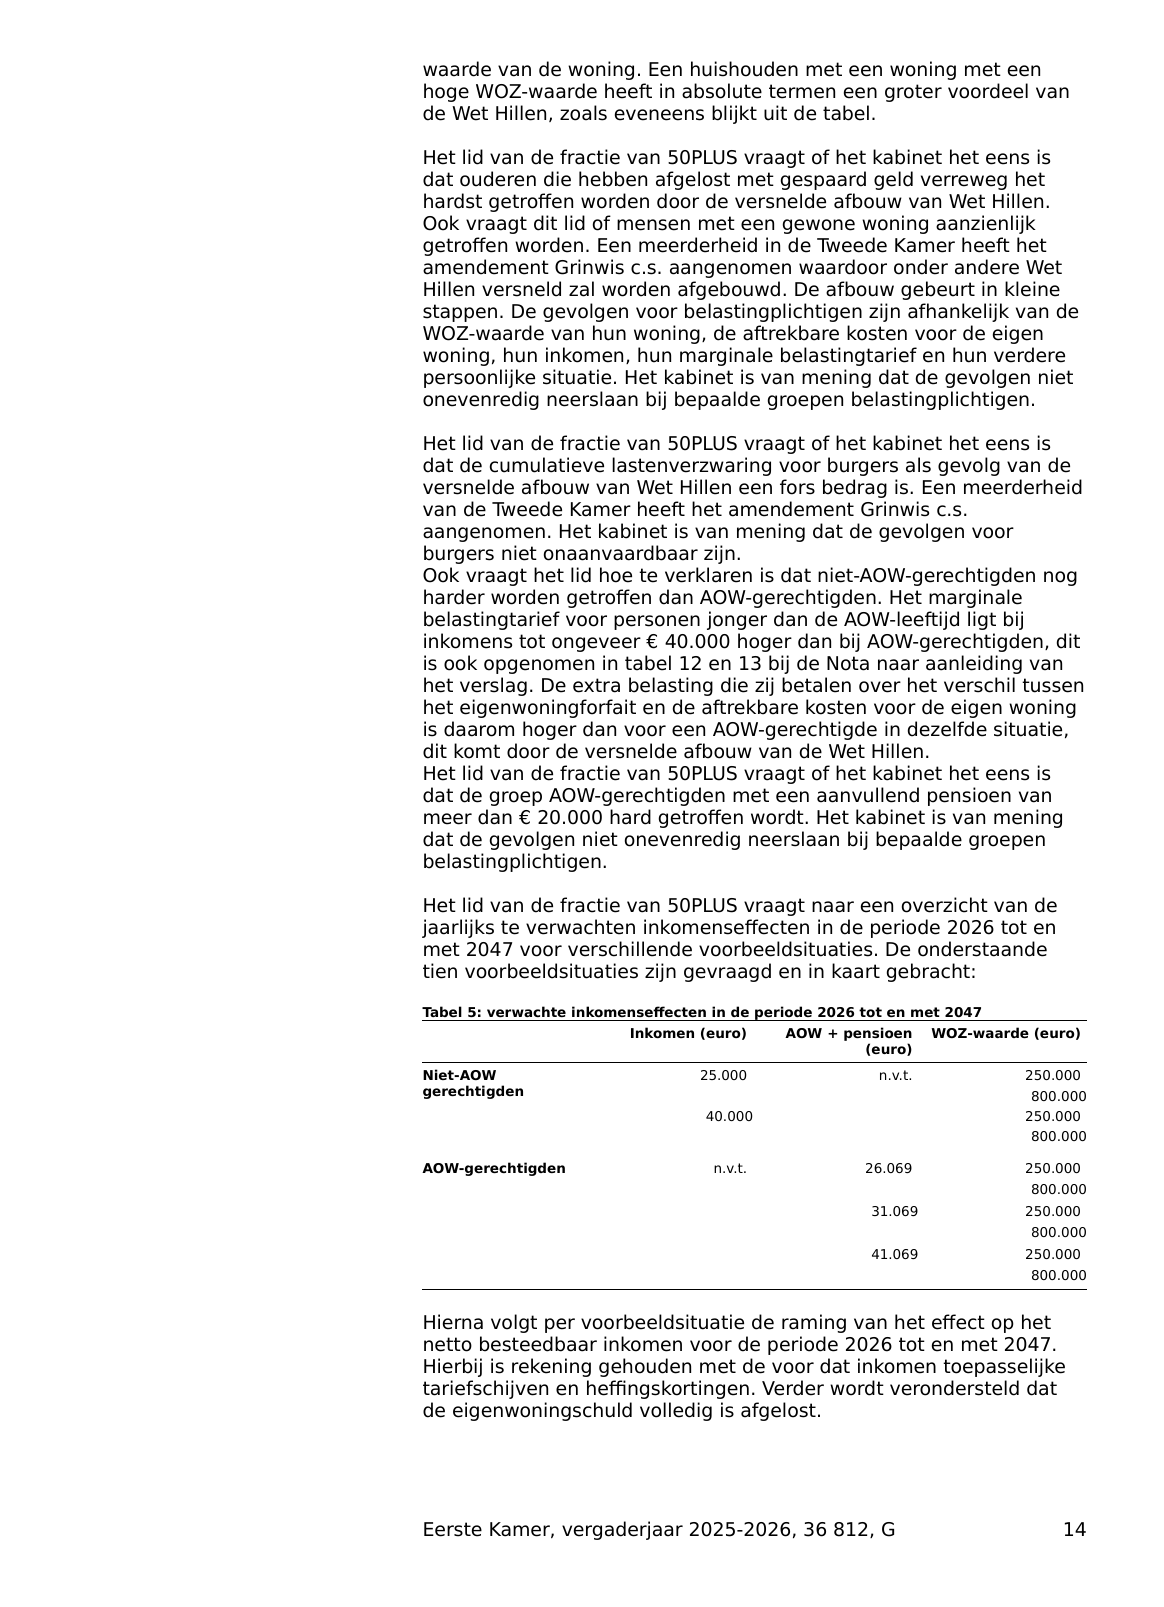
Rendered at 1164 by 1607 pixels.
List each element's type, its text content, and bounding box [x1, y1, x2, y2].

table_cell Inkomen (euro) [588, 1021, 753, 1062]
table_cell 26.069 [753, 1161, 918, 1203]
text Ook vraagt het lid hoe te verklaren is dat niet-AOW-gerechtigden nog harder worden getroffen dan AOW-gerechtigden. Het marginale belastingtarief voor personen jonger dan de AOW-leeftijd ligt bij inkomens tot ongeveer € 40.000 hoger dan bij AOW-gerechtigden, dit is ook opgenomen in tabel 12 en 13 bij de Nota naar aanleiding van het verslag. De extra belasting die zij betalen over het verschil tussen het eigenwoningforfait en de aftrekbare kosten voor de eigen woning is daarom hoger dan voor een AOW-gerechtigde in dezelfde situatie, dit komt door de versnelde afbouw van de Wet Hillen. [422, 565, 1087, 763]
text Het lid van de fractie van 50PLUS vraagt of het kabinet het eens is dat de groep AOW-gerechtigden met een aanvullend pensioen van meer dan € 20.000 hard getroffen wordt. Het kabinet is van mening dat de gevolgen niet onevenredig neerslaan bij bepaalde groepen belastingplichtigen. [422, 763, 1087, 873]
text Het lid van de fractie van 50PLUS vraagt naar een overzicht van de jaarlijks te verwachten inkomenseffecten in de periode 2026 tot en met 2047 voor verschillende voorbeeldsituaties. De onderstaande tien voorbeeldsituaties zijn gevraagd en in kaart gebracht: [422, 895, 1087, 983]
table_cell 800.000 [918, 1125, 1087, 1145]
text Het lid van de fractie van 50PLUS vraagt of het kabinet het eens is dat de cumulatieve lastenverzwaring voor burgers als gevolg van de versnelde afbouw van Wet Hillen een fors bedrag is. Een meerderheid van de Tweede Kamer heeft het amendement Grinwis c.s. aangenomen. Het kabinet is van mening dat de gevolgen voor burgers niet onaanvaardbaar zijn. [422, 433, 1087, 565]
table_cell WOZ-waarde (euro) [918, 1021, 1087, 1062]
table_cell AOW + pensioen (euro) [753, 1021, 918, 1062]
table_cell Niet-AOW gerechtigden [422, 1063, 588, 1145]
table_cell 250.000 [918, 1104, 1087, 1124]
text waarde van de woning. Een huishouden met een woning met een hoge WOZ-waarde heeft in absolute termen een groter voordeel van de Wet Hillen, zoals eveneens blijkt uit de tabel. [422, 59, 1087, 125]
table_cell 800.000 [918, 1181, 1087, 1203]
table_cell 250.000 [918, 1161, 1087, 1181]
table_cell AOW-gerechtigden [422, 1161, 588, 1288]
table_cell [918, 1145, 1087, 1161]
table_cell 800.000 [918, 1224, 1087, 1246]
table_header Tabel 5: verwachte inkomenseffecten in de periode 2026 tot en met 2047 [422, 1005, 1087, 1020]
table_cell 25.000 [588, 1063, 753, 1104]
table_cell [422, 1021, 588, 1062]
table_cell 250.000 [918, 1203, 1087, 1224]
table_cell 250.000 [918, 1246, 1087, 1267]
table_cell 250.000 [918, 1063, 1087, 1084]
table_cell 41.069 [753, 1246, 918, 1288]
table_cell 800.000 [918, 1084, 1087, 1104]
table_cell [588, 1145, 753, 1161]
table_cell n.v.t. [753, 1063, 918, 1145]
table_cell 40.000 [588, 1104, 753, 1145]
table_cell [753, 1145, 918, 1161]
table_cell 31.069 [753, 1203, 918, 1246]
table_cell [422, 1145, 588, 1161]
table_cell 800.000 [918, 1267, 1087, 1288]
table_cell n.v.t. [588, 1161, 753, 1288]
text Hierna volgt per voorbeeldsituatie de raming van het effect op het netto besteedbaar inkomen voor de periode 2026 tot en met 2047. Hierbij is rekening gehouden met de voor dat inkomen toepasselijke tariefschijven en heffingskortingen. Verder wordt verondersteld dat de eigenwoningschuld volledig is afgelost. [422, 1312, 1087, 1422]
text Het lid van de fractie van 50PLUS vraagt of het kabinet het eens is dat ouderen die hebben afgelost met gespaard geld verreweg het hardst getroffen worden door de versnelde afbouw van Wet Hillen. Ook vraagt dit lid of mensen met een gewone woning aanzienlijk getroffen worden. Een meerderheid in de Tweede Kamer heeft het amendement Grinwis c.s. aangenomen waardoor onder andere Wet Hillen versneld zal worden afgebouwd. De afbouw gebeurt in kleine stappen. De gevolgen voor belastingplichtigen zijn afhankelijk van de WOZ-waarde van hun woning, de aftrekbare kosten voor de eigen woning, hun inkomen, hun marginale belastingtarief en hun verdere persoonlijke situatie. Het kabinet is van mening dat de gevolgen niet onevenredig neerslaan bij bepaalde groepen belastingplichtigen. [422, 147, 1087, 411]
